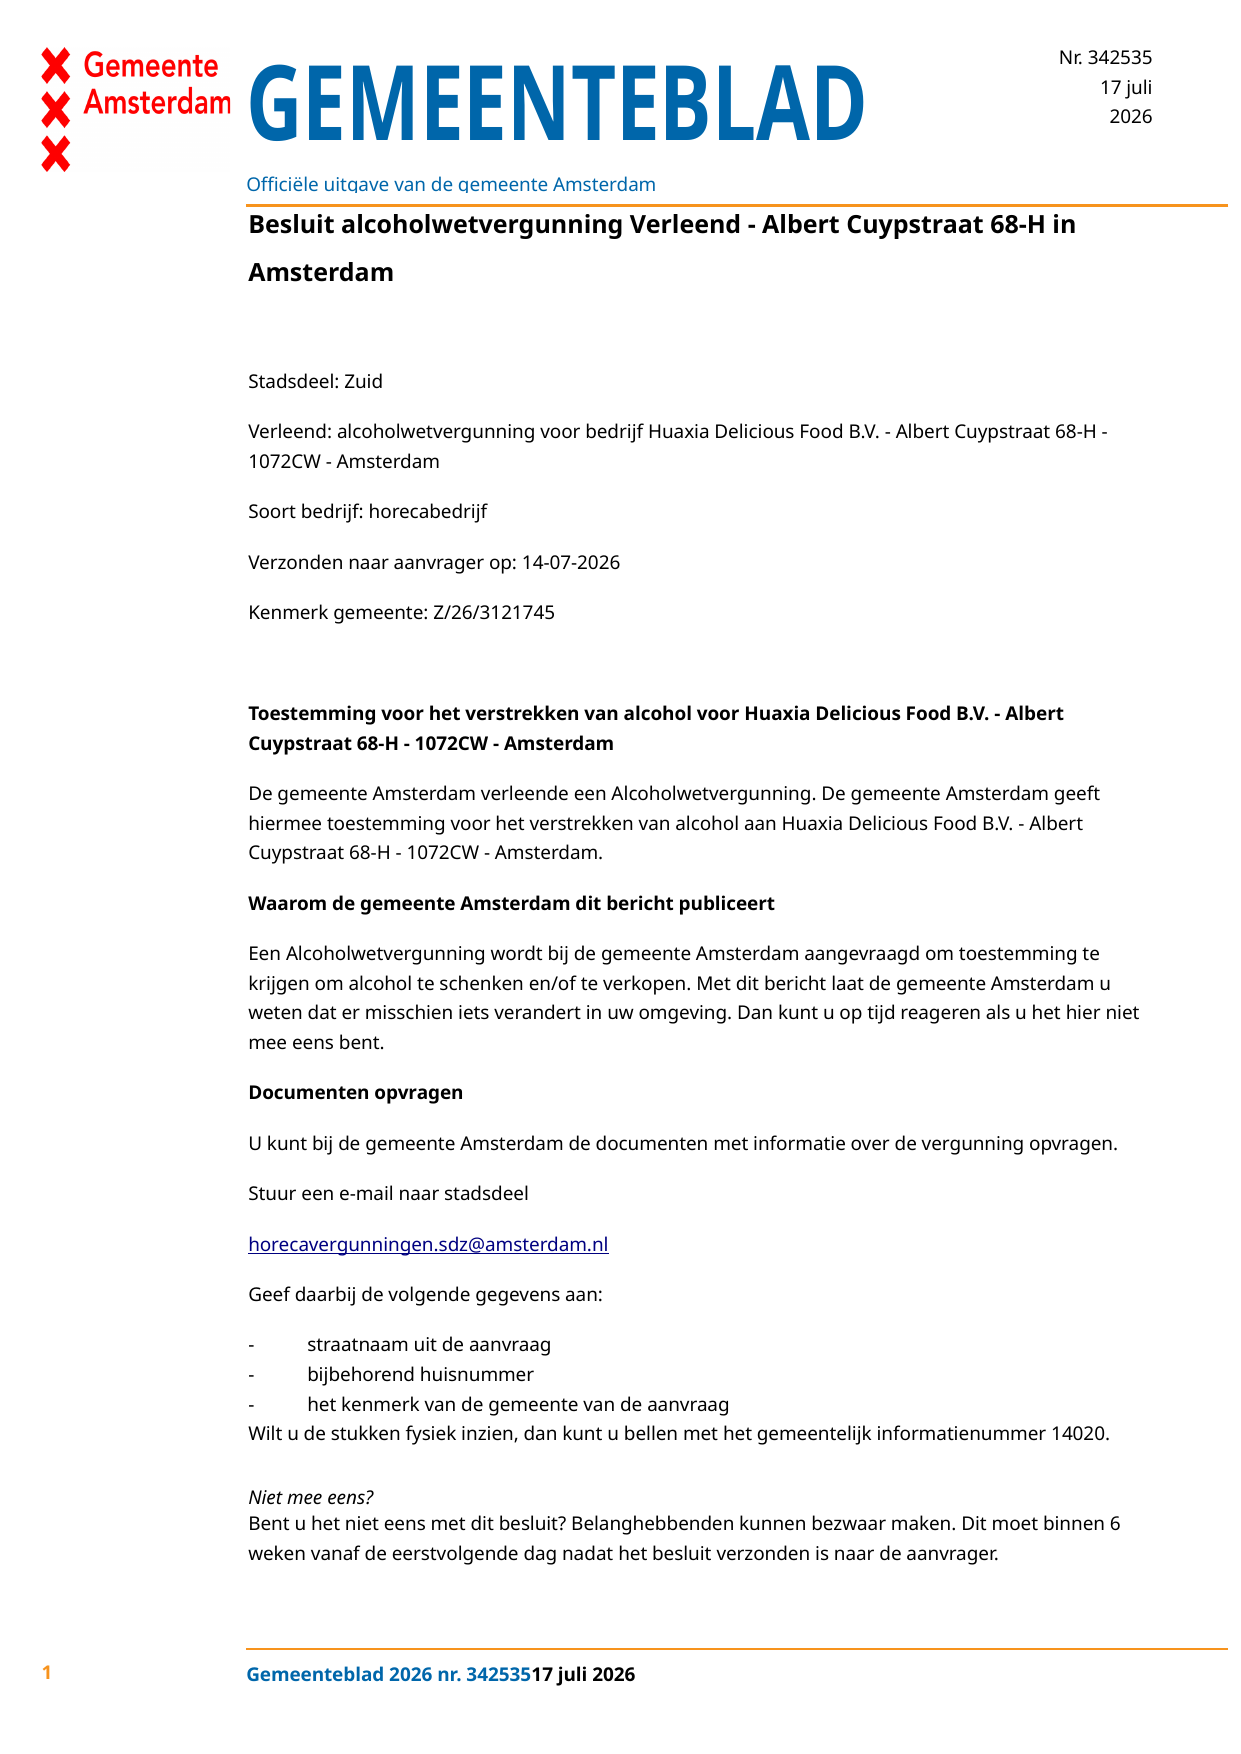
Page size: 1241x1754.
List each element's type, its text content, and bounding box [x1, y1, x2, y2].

text Een Alcoholwetvergunning wordt bij de gemeente Amsterdam aangevraagd om toestemming te krijgen om alcohol te schenken en/of te verkopen. Met dit bericht laat de gemeente Amsterdam u weten dat er misschien iets verandert in uw omgeving. Dan kunt u op tijd reageren als u het hier niet mee eens bent. [248, 940, 1152, 1055]
picture [41, 47, 231, 172]
text Stuur een e-mail naar stadsdeel [248, 1180, 1152, 1206]
text Documenten opvragen [248, 1079, 1152, 1105]
text Soort bedrijf: horecabedrijf [248, 499, 1152, 524]
list het kenmerk van de gemeente van de aanvraag [248, 1391, 1152, 1417]
text Verleend: alcoholwetvergunning voor bedrijf Huaxia Delicious Food B.V. - Albert Cuypstraat 68-H - 1072CW - Amsterdam [248, 419, 1152, 474]
text Besluit alcoholwetvergunning Verleend - Albert Cuypstraat 68-H in Amsterdam [248, 207, 1152, 288]
text Stadsdeel: Zuid [248, 368, 1152, 394]
list bijbehorend huisnummer [248, 1361, 1152, 1387]
text Niet mee eens? [248, 1484, 1152, 1510]
text U kunt bij de gemeente Amsterdam de documenten met informatie over de vergunning opvragen. [248, 1130, 1152, 1156]
text Geef daarbij de volgende gegevens aan: [248, 1281, 1152, 1307]
text Kenmerk gemeente: Z/26/3121745 [248, 599, 1152, 625]
text Bent u het niet eens met dit besluit? Belanghebbenden kunnen bezwaar maken. Dit moet binnen 6 weken vanaf de eerstvolgende dag nadat het besluit verzonden is naar de aanvrager. [248, 1510, 1152, 1565]
text Waarom de gemeente Amsterdam dit bericht publiceert [248, 890, 1152, 916]
text Verzonden naar aanvrager op: 14-07-2026 [248, 549, 1152, 575]
text Toestemming voor het verstrekken van alcohol voor Huaxia Delicious Food B.V. - Albert Cuypstraat 68-H - 1072CW - Amsterdam [248, 700, 1152, 756]
text Wilt u de stukken fysiek inzien, dan kunt u bellen met het gemeentelijk informatienummer 14020. [248, 1420, 1152, 1446]
list straatnaam uit de aanvraag [248, 1332, 1152, 1357]
text horecavergunningen.sdz@amsterdam.nl [248, 1231, 1152, 1257]
text De gemeente Amsterdam verleende een Alcoholwetvergunning. De gemeente Amsterdam geeft hiermee toestemming voor het verstrekken van alcohol aan Huaxia Delicious Food B.V. - Albert Cuypstraat 68-H - 1072CW - Amsterdam. [248, 780, 1152, 865]
